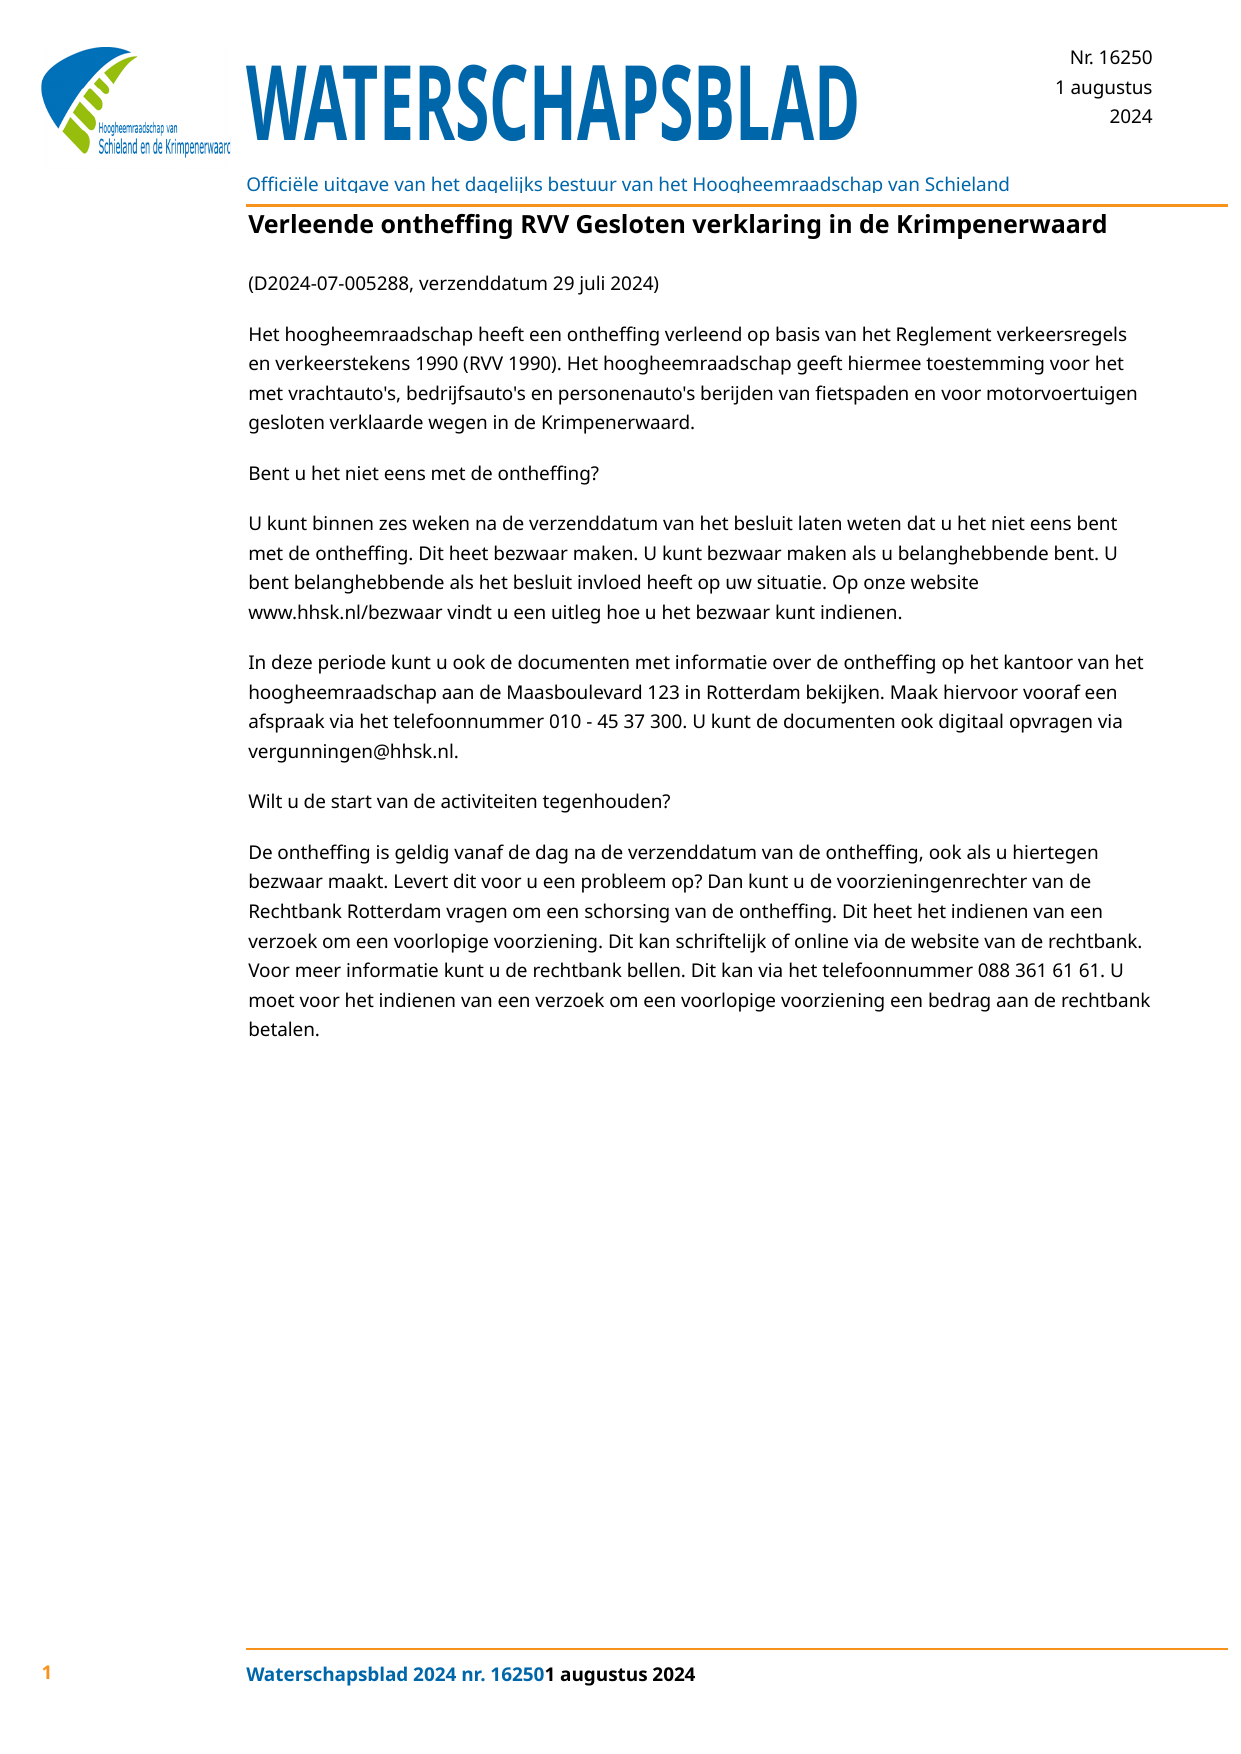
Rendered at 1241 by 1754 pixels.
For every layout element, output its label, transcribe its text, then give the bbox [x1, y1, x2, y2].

picture [41, 47, 231, 172]
text Verleende ontheffing RVV Gesloten verklaring in de Krimpenerwaard [248, 207, 1152, 241]
text U kunt binnen zes weken na de verzenddatum van het besluit laten weten dat u het niet eens bent met de ontheffing. Dit heet bezwaar maken. U kunt bezwaar maken als u belanghebbende bent. U bent belanghebbende als het besluit invloed heeft op uw situatie. Op onze website www.hhsk.nl/bezwaar vindt u een uitleg hoe u het bezwaar kunt indienen. [248, 510, 1152, 625]
text Het hoogheemraadschap heeft een ontheffing verleend op basis van het Reglement verkeersregels en verkeerstekens 1990 (RVV 1990). Het hoogheemraadschap geeft hiermee toestemming voor het met vrachtauto's, bedrijfsauto's en personenauto's berijden van fietspaden en voor motorvoertuigen gesloten verklaarde wegen in de Krimpenerwaard. [248, 321, 1152, 435]
text Bent u het niet eens met de ontheffing? [248, 460, 1152, 486]
text De ontheffing is geldig vanaf de dag na de verzenddatum van de ontheffing, ook als u hiertegen bezwaar maakt. Levert dit voor u een probleem op? Dan kunt u de voorzieningenrechter van de Rechtbank Rotterdam vragen om een schorsing van de ontheffing. Dit heet het indienen van een verzoek om een voorlopige voorziening. Dit kan schriftelijk of online via de website van de rechtbank. Voor meer informatie kunt u de rechtbank bellen. Dit kan via het telefoonnummer 088 361 61 61. U moet voor het indienen van een verzoek om een voorlopige voorziening een bedrag aan de rechtbank betalen. [248, 839, 1152, 1042]
text In deze periode kunt u ook de documenten met informatie over de ontheffing op het kantoor van het hoogheemraadschap aan de Maasboulevard 123 in Rotterdam bekijken. Maak hiervoor vooraf een afspraak via het telefoonnummer 010 - 45 37 300. U kunt de documenten ook digitaal opvragen via vergunningen@hhsk.nl. [248, 649, 1152, 764]
text Wilt u de start van de activiteiten tegenhouden? [248, 789, 1152, 814]
text (D2024-07-005288, verzenddatum 29 juli 2024) [248, 270, 1152, 296]
